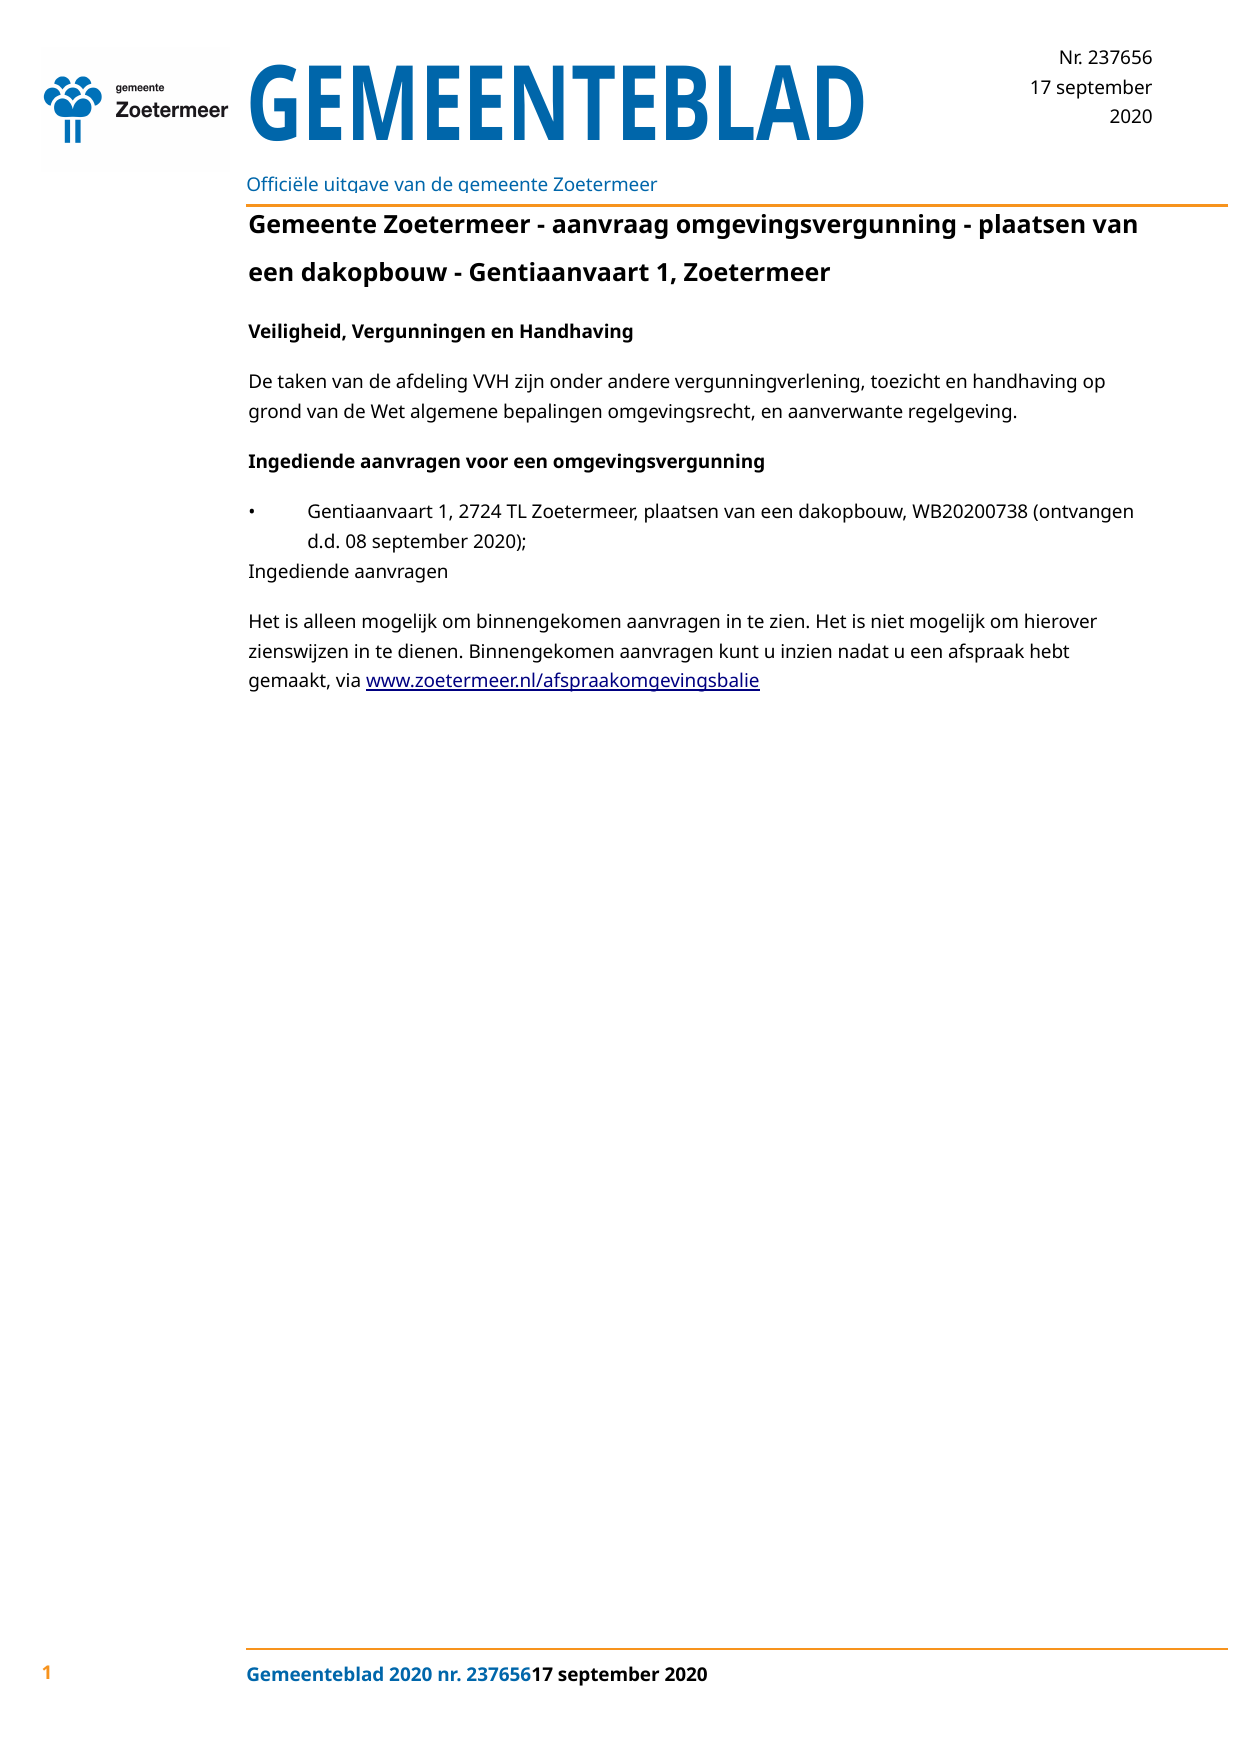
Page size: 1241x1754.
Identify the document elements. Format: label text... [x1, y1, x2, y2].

text Ingediende aanvragen [248, 558, 1152, 584]
text Het is alleen mogelijk om binnengekomen aanvragen in te zien. Het is niet mogelijk om hierover zienswijzen in te dienen. Binnengekomen aanvragen kunt u inzien nadat u een afspraak hebt gemaakt, via www.zoetermeer.nl/afspraakomgevingsbalie [248, 608, 1152, 693]
picture [41, 47, 231, 172]
list Gentiaanvaart 1, 2724 TL Zoetermeer, plaatsen van een dakopbouw, WB20200738 (ontvangen d.d. 08 september 2020); [248, 499, 1152, 554]
text Veiligheid, Vergunningen en Handhaving [248, 318, 1152, 344]
text Gemeente Zoetermeer - aanvraag omgevingsvergunning - plaatsen van een dakopbouw - Gentiaanvaart 1, Zoetermeer [248, 207, 1152, 288]
text Ingediende aanvragen voor een omgevingsvergunning [248, 448, 1152, 474]
text De taken van de afdeling VVH zijn onder andere vergunningverlening, toezicht en handhaving op grond van de Wet algemene bepalingen omgevingsrecht, en aanverwante regelgeving. [248, 368, 1152, 424]
